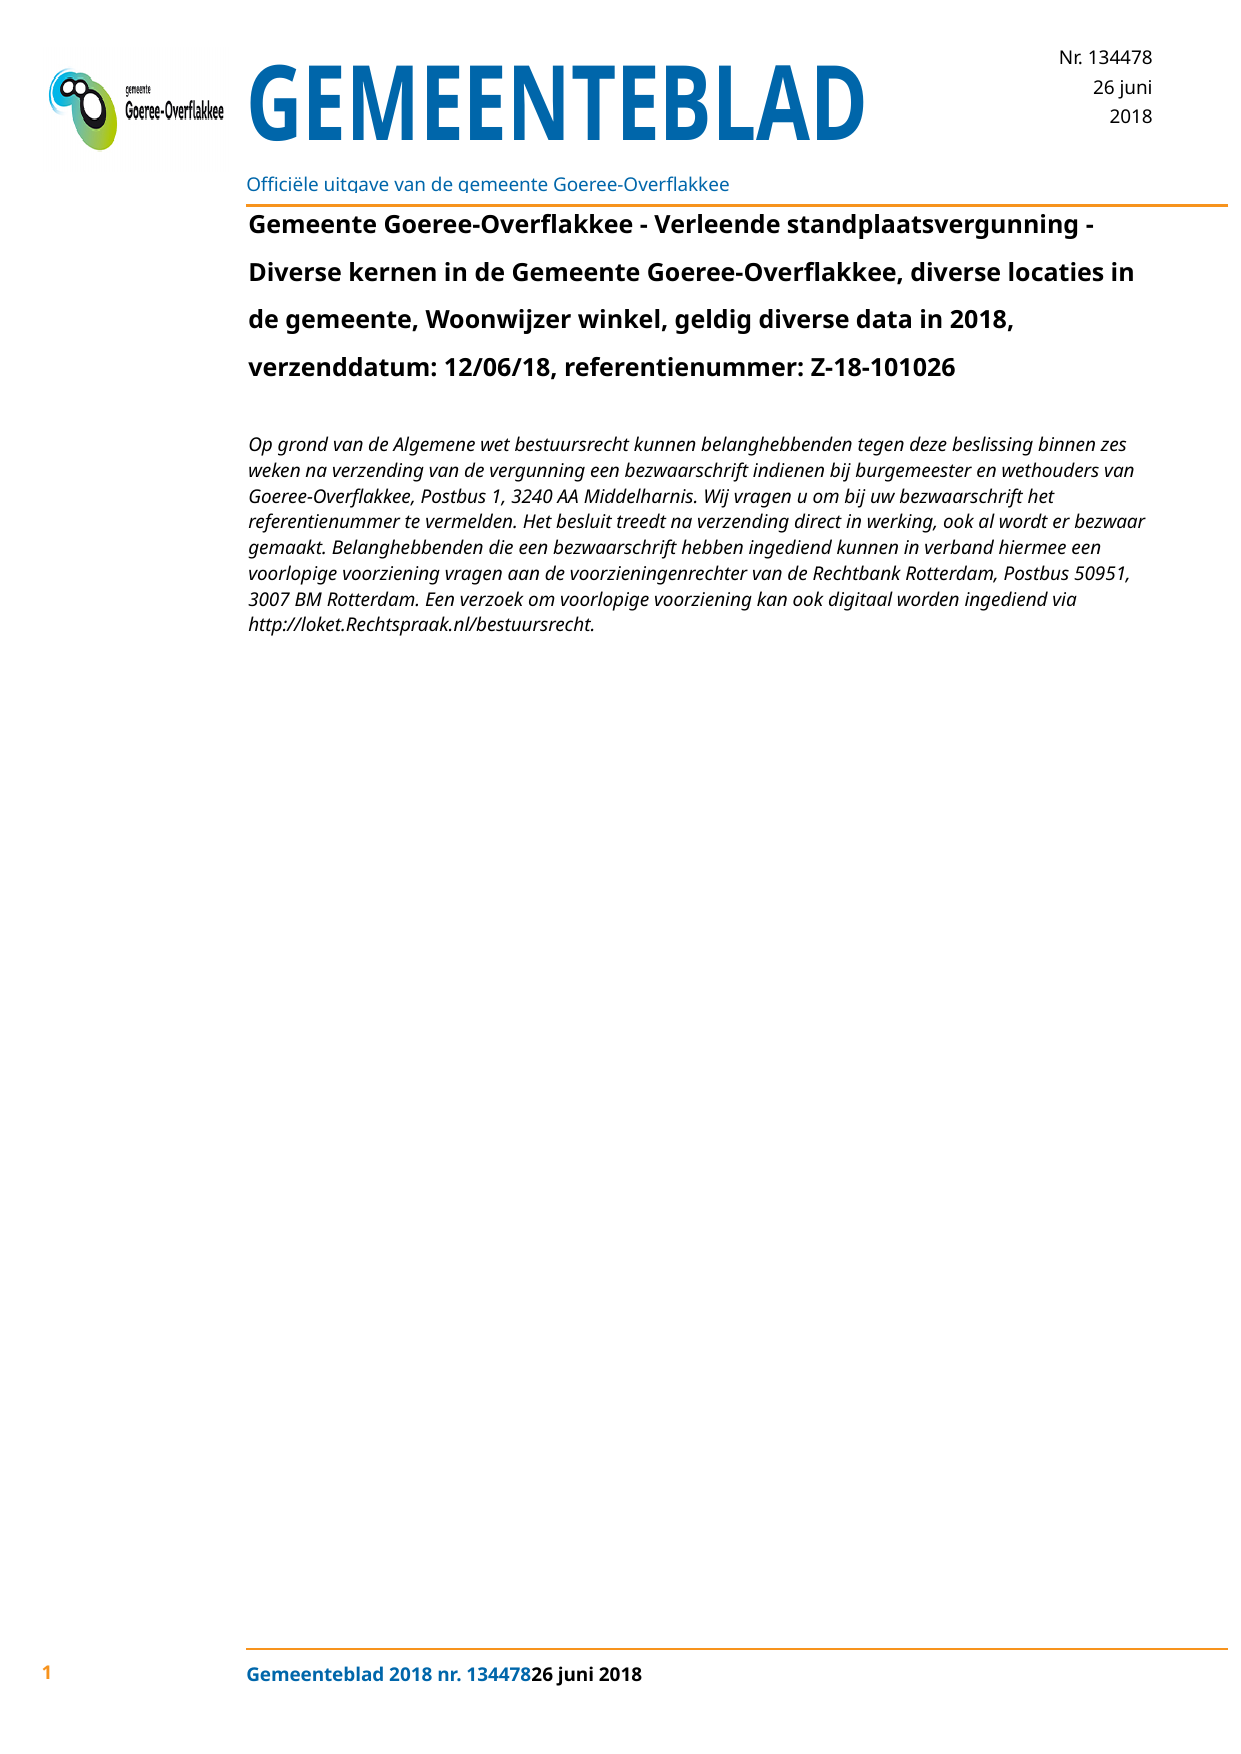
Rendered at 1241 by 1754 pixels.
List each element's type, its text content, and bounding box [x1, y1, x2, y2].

picture [41, 47, 231, 172]
text Op grond van de Algemene wet bestuursrecht kunnen belanghebbenden tegen deze beslissing binnen zes weken na verzending van de vergunning een bezwaarschrift indienen bij burgemeester en wethouders van Goeree-Overflakkee, Postbus 1, 3240 AA Middelharnis. Wij vragen u om bij uw bezwaarschrift het referentienummer te vermelden. Het besluit treedt na verzending direct in werking, ook al wordt er bezwaar gemaakt. Belanghebbenden die een bezwaarschrift hebben ingediend kunnen in verband hiermee een voorlopige voorziening vragen aan de voorzieningenrechter van de Rechtbank Rotterdam, Postbus 50951, 3007 BM Rotterdam. Een verzoek om voorlopige voorziening kan ook digitaal worden ingediend via http://loket.Rechtspraak.nl/bestuursrecht. [248, 431, 1152, 637]
text Gemeente Goeree-Overflakkee - Verleende standplaatsvergunning - Diverse kernen in de Gemeente Goeree-Overflakkee, diverse locaties in de gemeente, Woonwijzer winkel, geldig diverse data in 2018, verzenddatum: 12/06/18, referentienummer: Z-18-101026 [248, 207, 1152, 384]
